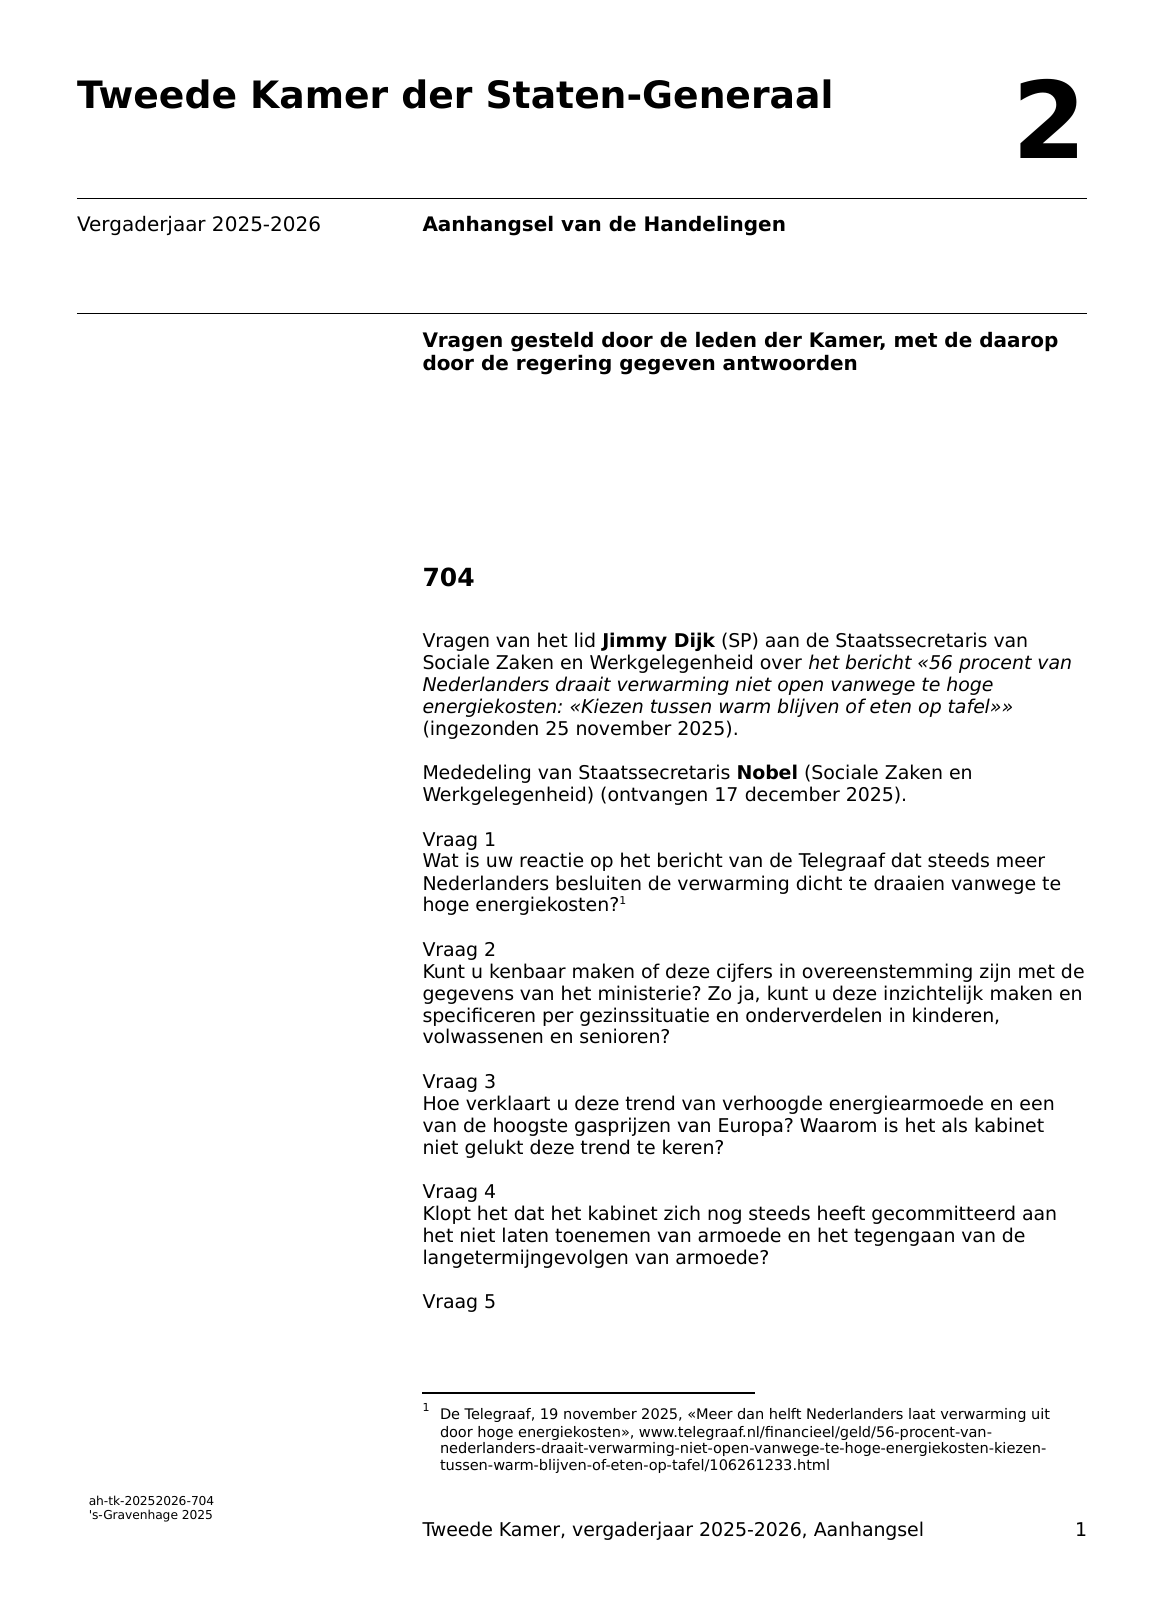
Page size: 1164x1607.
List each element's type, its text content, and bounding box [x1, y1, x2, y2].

text 's-Gravenhage 2025 [88, 1508, 323, 1522]
text Kunt u kenbaar maken of deze cijfers in overeenstemming zijn met de gegevens van het ministerie? Zo ja, kunt u deze inzichtelijk maken en specificeren per gezinssituatie en onderverdelen in kinderen, volwassenen en senioren? [422, 961, 1087, 1048]
text Vraag 1 [422, 828, 1087, 850]
text Hoe verklaart u deze trend van verhoogde energiearmoede en een van de hoogste gasprijzen van Europa? Waarom is het als kabinet niet gelukt deze trend te keren? [422, 1093, 1087, 1158]
text Wat is uw reactie op het bericht van de Telegraaf dat steeds meer Nederlanders besluiten de verwarming dicht te draaien vanwege te hoge energiekosten? [422, 850, 1087, 916]
text Vraag 4 [422, 1181, 1087, 1203]
table_cell Aanhangsel van de Handelingen [422, 199, 1087, 313]
table_header 2 [886, 59, 1087, 198]
text Vraag 3 [422, 1071, 1087, 1093]
table_cell Vragen gesteld door de leden der Kamer, met de daarop door de regering gegeven antwoorden [422, 314, 1087, 375]
text Mededeling van Staatssecretaris Nobel (Sociale Zaken en Werkgelegenheid) (ontvangen 17 december 2025). [422, 762, 1087, 806]
text ah-tk-20252026-704 [88, 1494, 323, 1508]
text Vraag 5 [422, 1291, 1087, 1313]
text Vraag 2 [422, 938, 1087, 961]
table_cell Vergaderjaar 2025-2026 [77, 199, 422, 313]
table_header Tweede Kamer der Staten-Generaal [77, 59, 886, 198]
text Klopt het dat het kabinet zich nog steeds heeft gecommitteerd aan het niet laten toenemen van armoede en het tegengaan van de langetermijngevolgen van armoede? [422, 1203, 1087, 1269]
text Vragen van het lid Jimmy Dijk (SP) aan de Staatssecretaris van Sociale Zaken en Werkgelegenheid over het bericht «56 procent van Nederlanders draait verwarming niet open vanwege te hoge energiekosten: «Kiezen tussen warm blijven of eten op tafel»» (ingezonden 25 november 2025). [422, 630, 1087, 740]
text De Telegraaf, 19 november 2025, «Meer dan helft Nederlanders laat verwarming uit door hoge energiekosten», www.telegraaf.nl/financieel/geld/56-procent-van-nederlanders-draait-verwarming-niet-open-vanwege-te-hoge-energiekosten-kiezen-tussen-warm-blijven-of-eten-op-tafel/106261233.html [422, 1402, 1087, 1474]
text 704 [422, 563, 1087, 592]
table_cell [77, 314, 422, 375]
